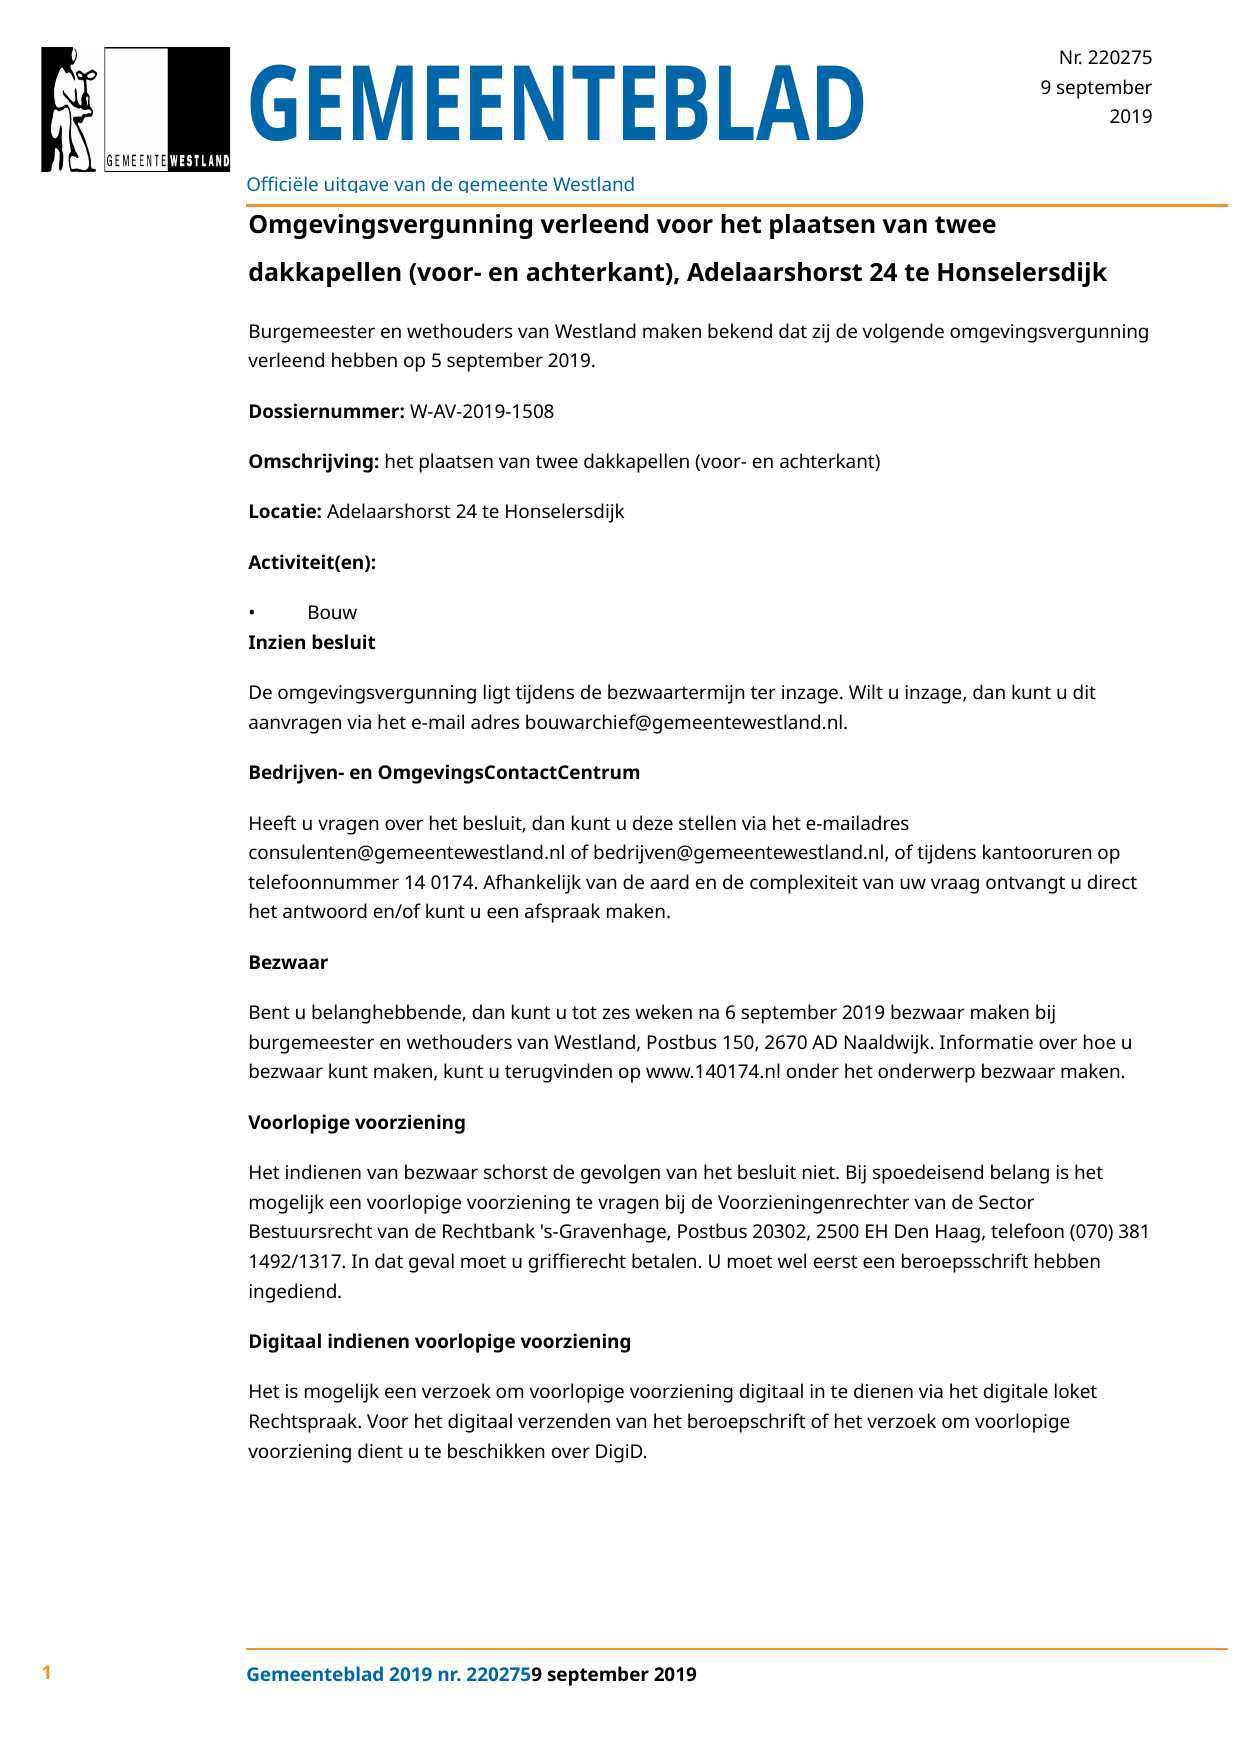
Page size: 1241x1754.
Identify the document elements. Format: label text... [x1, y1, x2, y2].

text Voorlopige voorziening [248, 1109, 1152, 1135]
text Activiteit(en): [248, 549, 1152, 575]
text Omgevingsvergunning verleend voor het plaatsen van twee dakkapellen (voor- en achterkant), Adelaarshorst 24 te Honselersdijk [248, 207, 1152, 288]
picture [41, 47, 231, 172]
text Het indienen van bezwaar schorst de gevolgen van het besluit niet. Bij spoedeisend belang is het mogelijk een voorlopige voorziening te vragen bij de Voorzieningenrechter van de Sector Bestuursrecht van de Rechtbank 's-Gravenhage, Postbus 20302, 2500 EH Den Haag, telefoon (070) 381 1492/1317. In dat geval moet u griffierecht betalen. U moet wel eerst een beroepsschrift hebben ingediend. [248, 1159, 1152, 1304]
text Digitaal indienen voorlopige voorziening [248, 1328, 1152, 1354]
text De omgevingsvergunning ligt tijdens de bezwaartermijn ter inzage. Wilt u inzage, dan kunt u dit aanvragen via het e-mail adres bouwarchief@gemeentewestland.nl. [248, 679, 1152, 735]
text Bedrijven- en OmgevingsContactCentrum [248, 759, 1152, 785]
text Bezwaar [248, 949, 1152, 975]
text Het is mogelijk een verzoek om voorlopige voorziening digitaal in te dienen via het digitale loket Rechtspraak. Voor het digitaal verzenden van het beroepschrift of het verzoek om voorlopige voorziening dient u te beschikken over DigiD. [248, 1379, 1152, 1464]
text Burgemeester en wethouders van Westland maken bekend dat zij de volgende omgevingsvergunning verleend hebben op 5 september 2019. [248, 318, 1152, 373]
text Heeft u vragen over het besluit, dan kunt u deze stellen via het e-mailadres consulenten@gemeentewestland.nl of bedrijven@gemeentewestland.nl, of tijdens kantooruren op telefoonnummer 14 0174. Afhankelijk van de aard en de complexiteit van uw vraag ontvangt u direct het antwoord en/of kunt u een afspraak maken. [248, 810, 1152, 924]
text Inzien besluit [248, 629, 1152, 655]
text Bent u belanghebbende, dan kunt u tot zes weken na 6 september 2019 bezwaar maken bij burgemeester en wethouders van Westland, Postbus 150, 2670 AD Naaldwijk. Informatie over hoe u bezwaar kunt maken, kunt u terugvinden op www.140174.nl onder het onderwerp bezwaar maken. [248, 999, 1152, 1084]
text Dossiernummer: W-AV-2019-1508 [248, 398, 1152, 424]
text Omschrijving: het plaatsen van twee dakkapellen (voor- en achterkant) [248, 448, 1152, 474]
text Locatie: Adelaarshorst 24 te Honselersdijk [248, 499, 1152, 524]
list Bouw [248, 599, 1152, 625]
